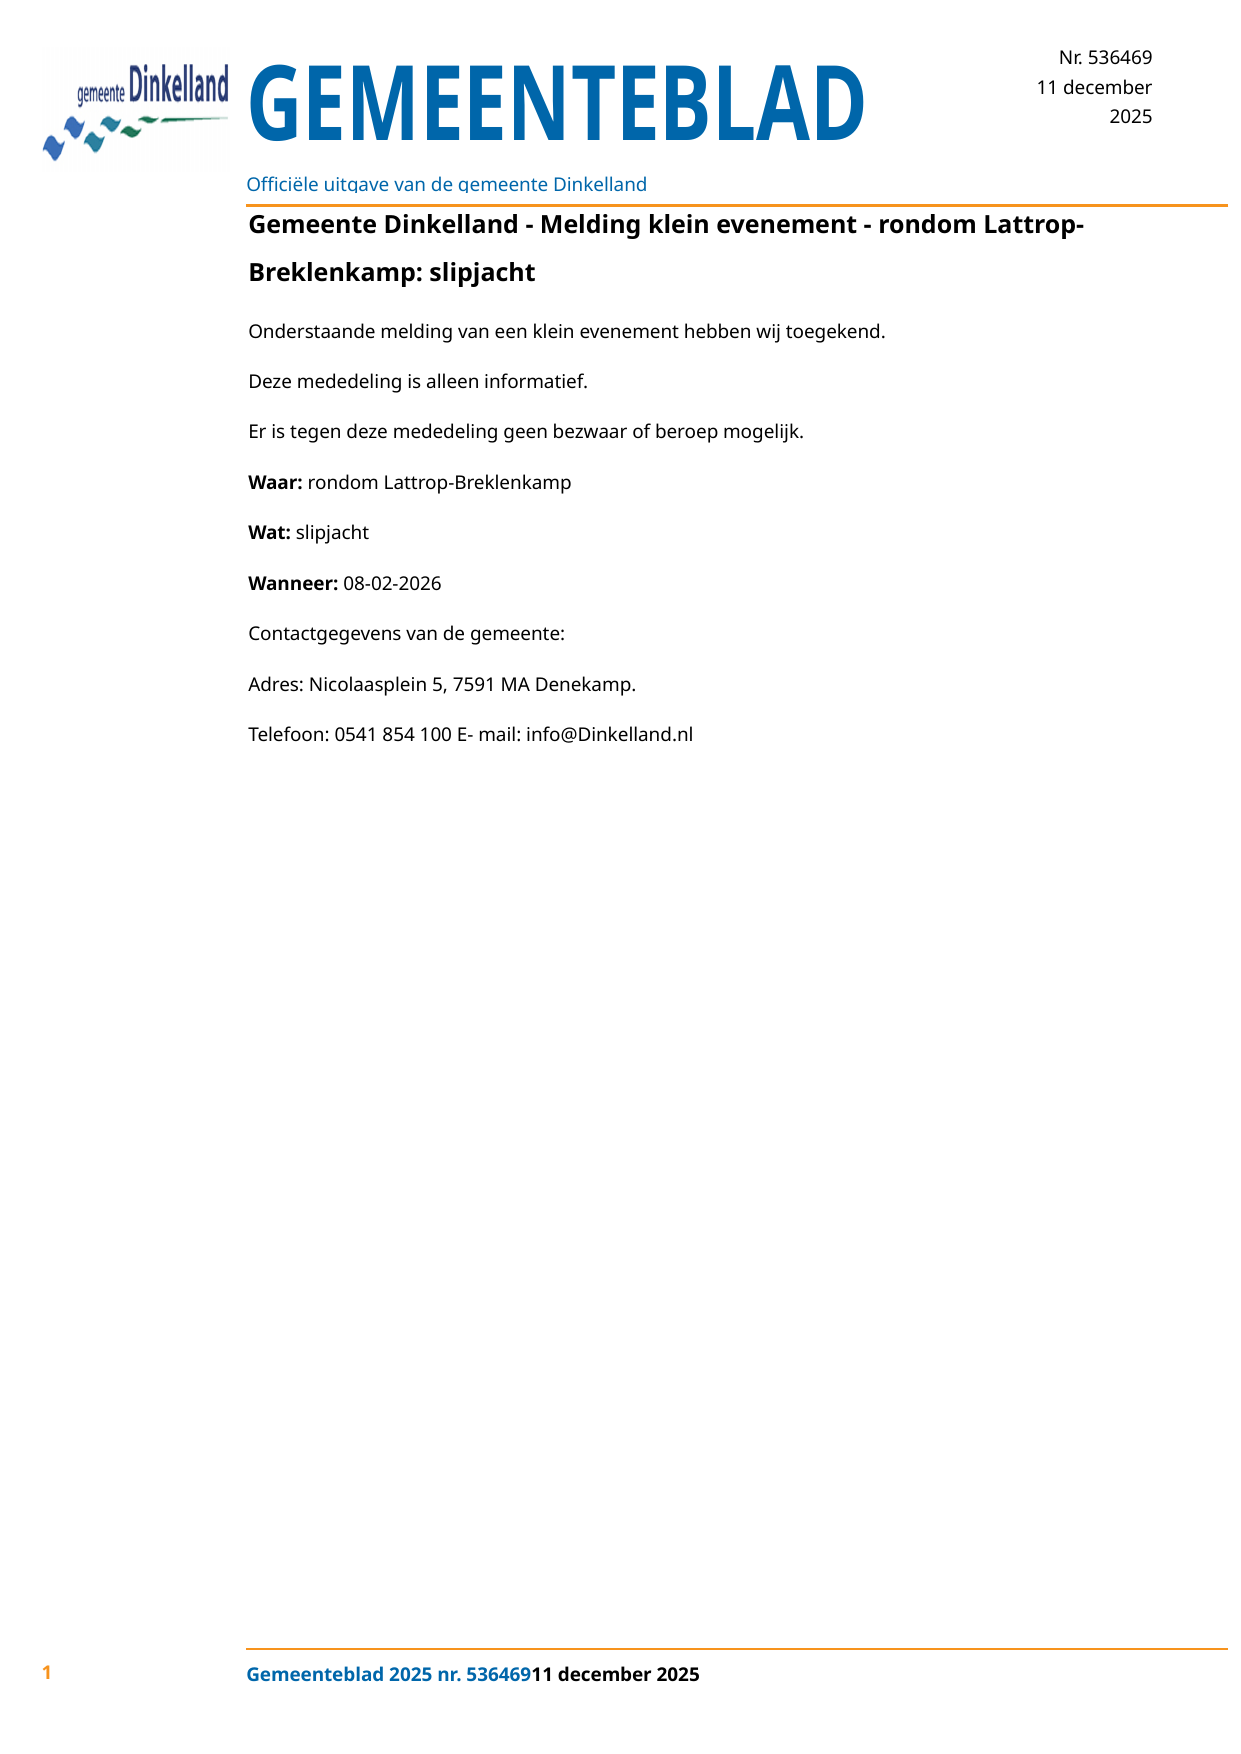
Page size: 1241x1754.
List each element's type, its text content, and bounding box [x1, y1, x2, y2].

text Wanneer: 08-02-2026 [248, 570, 1152, 596]
text Er is tegen deze mededeling geen bezwaar of beroep mogelijk. [248, 419, 1152, 444]
text Telefoon: 0541 854 100 E- mail: info@Dinkelland.nl [248, 721, 1152, 747]
text Onderstaande melding van een klein evenement hebben wij toegekend. [248, 318, 1152, 344]
text Wat: slipjacht [248, 519, 1152, 545]
text Adres: Nicolaasplein 5, 7591 MA Denekamp. [248, 671, 1152, 697]
text Deze mededeling is alleen informatief. [248, 368, 1152, 394]
picture [41, 47, 231, 172]
text Waar: rondom Lattrop-Breklenkamp [248, 469, 1152, 495]
text Contactgegevens van de gemeente: [248, 620, 1152, 646]
text Gemeente Dinkelland - Melding klein evenement - rondom Lattrop-Breklenkamp: slipjacht [248, 207, 1152, 288]
